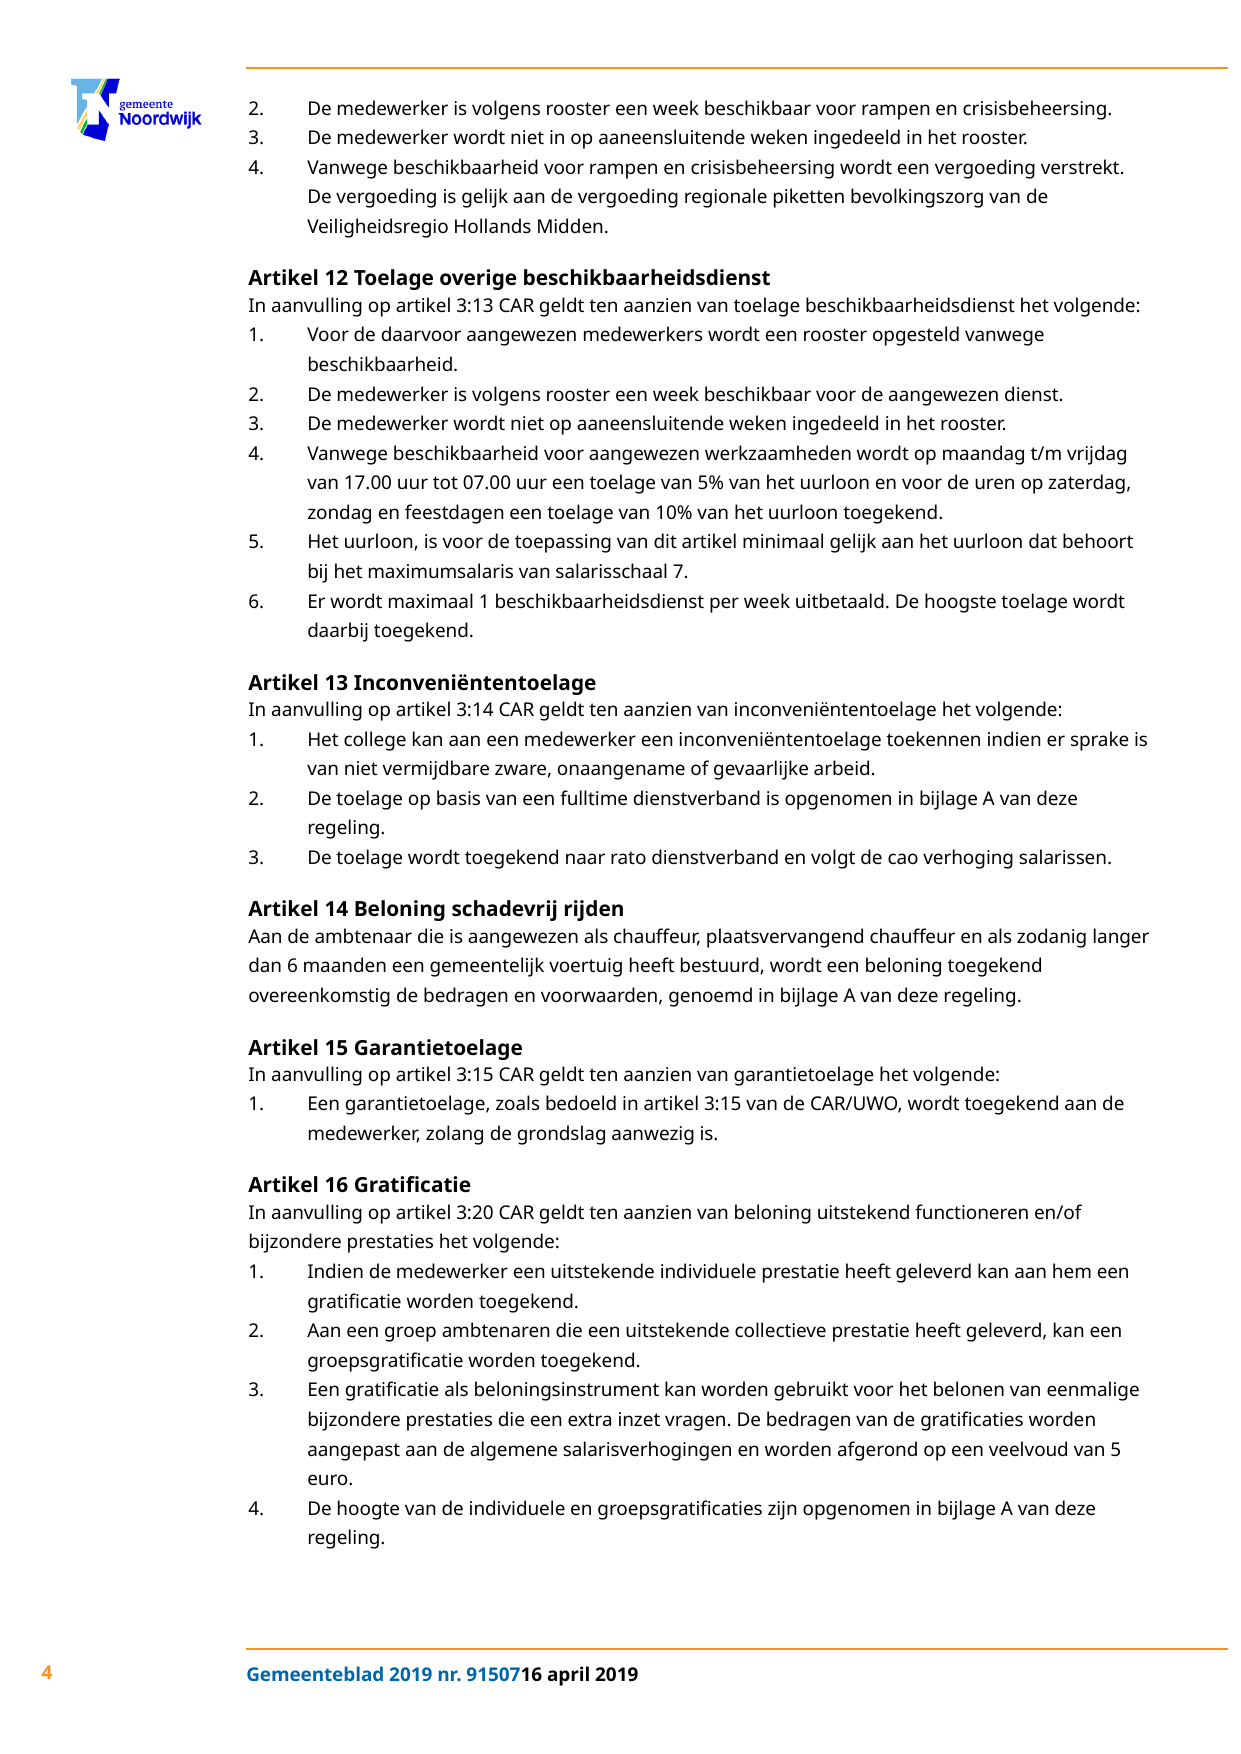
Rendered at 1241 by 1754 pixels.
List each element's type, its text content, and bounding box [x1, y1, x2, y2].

list De hoogte van de individuele en groepsgratificaties zijn opgenomen in bijlage A van deze regeling. [248, 1495, 1152, 1550]
list De medewerker is volgens rooster een week beschikbaar voor de aangewezen dienst. [248, 381, 1152, 406]
list Een garantietoelage, zoals bedoeld in artikel 3:15 van de CAR/UWO, wordt toegekend aan de medewerker, zolang de grondslag aanwezig is. [248, 1091, 1152, 1146]
text Artikel 14 Beloning schadevrij rijden [248, 894, 1152, 923]
list Voor de daarvoor aangewezen medewerkers wordt een rooster opgesteld vanwege beschikbaarheid. [248, 322, 1152, 377]
text In aanvulling op artikel 3:20 CAR geldt ten aanzien van beloning uitstekend functioneren en/of bijzondere prestaties het volgende: [248, 1199, 1152, 1254]
text Artikel 13 Inconveniëntentoelage [248, 668, 1152, 696]
list Vanwege beschikbaarheid voor rampen en crisisbeheersing wordt een vergoeding verstrekt. De vergoeding is gelijk aan de vergoeding regionale piketten bevolkingszorg van de Veiligheidsregio Hollands Midden. [248, 154, 1152, 239]
list Aan een groep ambtenaren die een uitstekende collectieve prestatie heeft geleverd, kan een groepsgratificatie worden toegekend. [248, 1317, 1152, 1373]
text In aanvulling op artikel 3:15 CAR geldt ten aanzien van garantietoelage het volgende: [248, 1061, 1152, 1087]
list De toelage wordt toegekend naar rato dienstverband en volgt de cao verhoging salarissen. [248, 844, 1152, 870]
list De medewerker wordt niet op aaneensluitende weken ingedeeld in het rooster. [248, 410, 1152, 436]
list De toelage op basis van een fulltime dienstverband is opgenomen in bijlage A van deze regeling. [248, 785, 1152, 840]
list Het uurloon, is voor de toepassing van dit artikel minimaal gelijk aan het uurloon dat behoort bij het maximumsalaris van salarisschaal 7. [248, 529, 1152, 584]
text In aanvulling op artikel 3:13 CAR geldt ten aanzien van toelage beschikbaarheidsdienst het volgende: [248, 292, 1152, 318]
list Vanwege beschikbaarheid voor aangewezen werkzaamheden wordt op maandag t/m vrijdag van 17.00 uur tot 07.00 uur een toelage van 5% van het uurloon en voor de uren op zaterdag, zondag en feestdagen een toelage van 10% van het uurloon toegekend. [248, 440, 1152, 525]
list Het college kan aan een medewerker een inconveniëntentoelage toekennen indien er sprake is van niet vermijdbare zware, onaangename of gevaarlijke arbeid. [248, 726, 1152, 781]
list Er wordt maximaal 1 beschikbaarheidsdienst per week uitbetaald. De hoogste toelage wordt daarbij toegekend. [248, 588, 1152, 643]
picture [41, 47, 231, 172]
list De medewerker is volgens rooster een week beschikbaar voor rampen en crisisbeheersing. [248, 95, 1152, 121]
text In aanvulling op artikel 3:14 CAR geldt ten aanzien van inconveniëntentoelage het volgende: [248, 696, 1152, 722]
list Indien de medewerker een uitstekende individuele prestatie heeft geleverd kan aan hem een gratificatie worden toegekend. [248, 1258, 1152, 1313]
text Aan de ambtenaar die is aangewezen als chauffeur, plaatsvervangend chauffeur en als zodanig langer dan 6 maanden een gemeentelijk voertuig heeft bestuurd, wordt een beloning toegekend overeenkomstig de bedragen en voorwaarden, genoemd in bijlage A van deze regeling. [248, 923, 1152, 1008]
text Artikel 16 Gratificatie [248, 1171, 1152, 1199]
list De medewerker wordt niet in op aaneensluitende weken ingedeeld in het rooster. [248, 124, 1152, 150]
list Een gratificatie als beloningsinstrument kan worden gebruikt voor het belonen van eenmalige bijzondere prestaties die een extra inzet vragen. De bedragen van de gratificaties worden aangepast aan de algemene salarisverhogingen en worden afgerond op een veelvoud van 5 euro. [248, 1377, 1152, 1491]
text Artikel 15 Garantietoelage [248, 1033, 1152, 1061]
text Artikel 12 Toelage overige beschikbaarheidsdienst [248, 263, 1152, 292]
